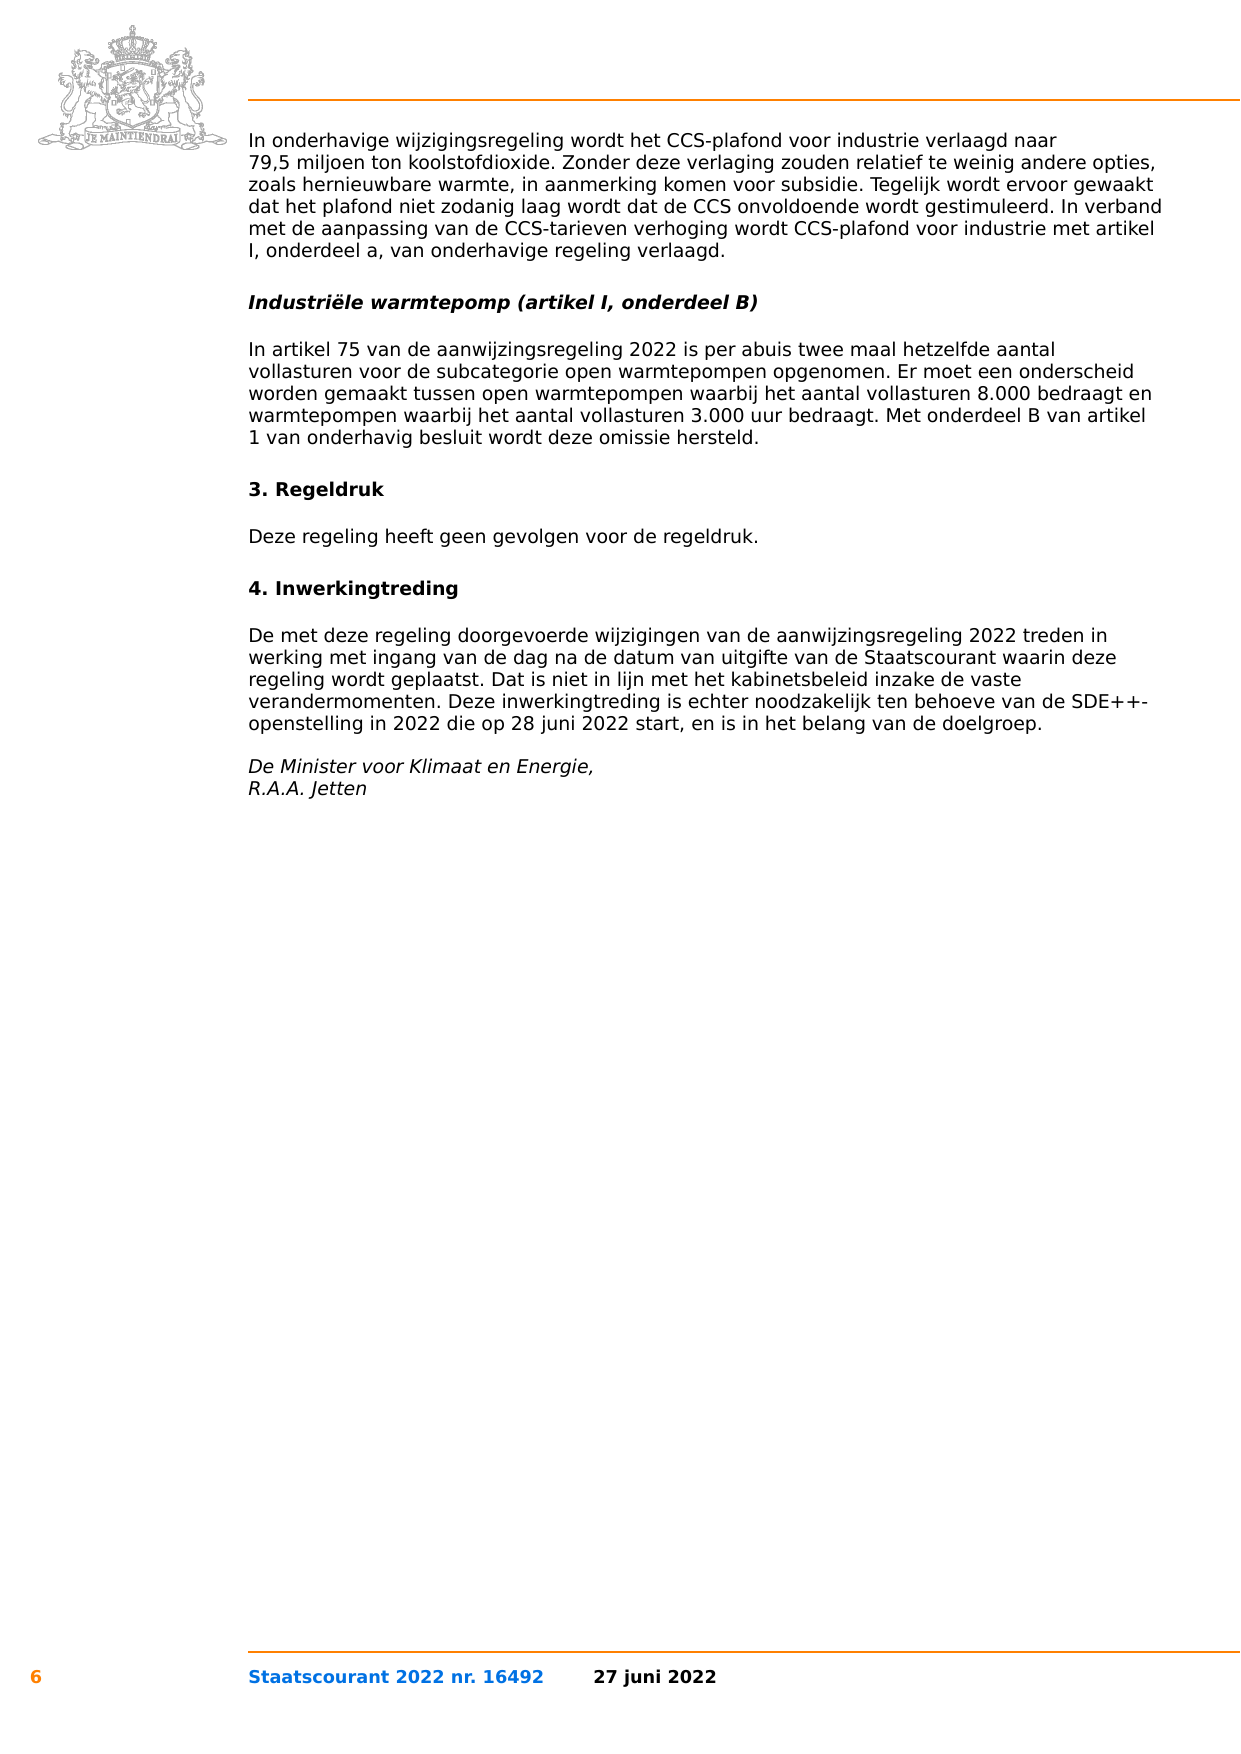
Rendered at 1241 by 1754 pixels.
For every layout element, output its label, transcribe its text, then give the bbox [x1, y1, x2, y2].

picture [38, 25, 227, 150]
text De Minister voor Klimaat en Energie, R.A.A. Jetten [248, 756, 1163, 800]
text In artikel 75 van de aanwijzingsregeling 2022 is per abuis twee maal hetzelfde aantal vollasturen voor de subcategorie open warmtepompen opgenomen. Er moet een onderscheid worden gemaakt tussen open warmtepompen waarbij het aantal vollasturen 8.000 bedraagt en warmtepompen waarbij het aantal vollasturen 3.000 uur bedraagt. Met onderdeel B van artikel 1 van onderhavig besluit wordt deze omissie hersteld. [248, 339, 1163, 449]
text Deze regeling heeft geen gevolgen voor de regeldruk. [248, 526, 1163, 548]
subtitle 4. Inwerkingtreding [248, 578, 1163, 599]
text De met deze regeling doorgevoerde wijzigingen van de aanwijzingsregeling 2022 treden in werking met ingang van de dag na de datum van uitgifte van de Staatscourant waarin deze regeling wordt geplaatst. Dat is niet in lijn met het kabinetsbeleid inzake de vaste verandermomenten. Deze inwerkingtreding is echter noodzakelijk ten behoeve van de SDE++- openstelling in 2022 die op 28 juni 2022 start, en is in het belang van de doelgroep. [248, 624, 1163, 734]
subtitle Industriële warmtepomp (artikel I, onderdeel B) [248, 292, 1163, 314]
subtitle 3. Regeldruk [248, 479, 1163, 501]
text In onderhavige wijzigingsregeling wordt het CCS-plafond voor industrie verlaagd naar 79,5 miljoen ton koolstofdioxide. Zonder deze verlaging zouden relatief te weinig andere opties, zoals hernieuwbare warmte, in aanmerking komen voor subsidie. Tegelijk wordt ervoor gewaakt dat het plafond niet zodanig laag wordt dat de CCS onvoldoende wordt gestimuleerd. In verband met de aanpassing van de CCS-tarieven verhoging wordt CCS-plafond voor industrie met artikel I, onderdeel a, van onderhavige regeling verlaagd. [248, 130, 1163, 262]
